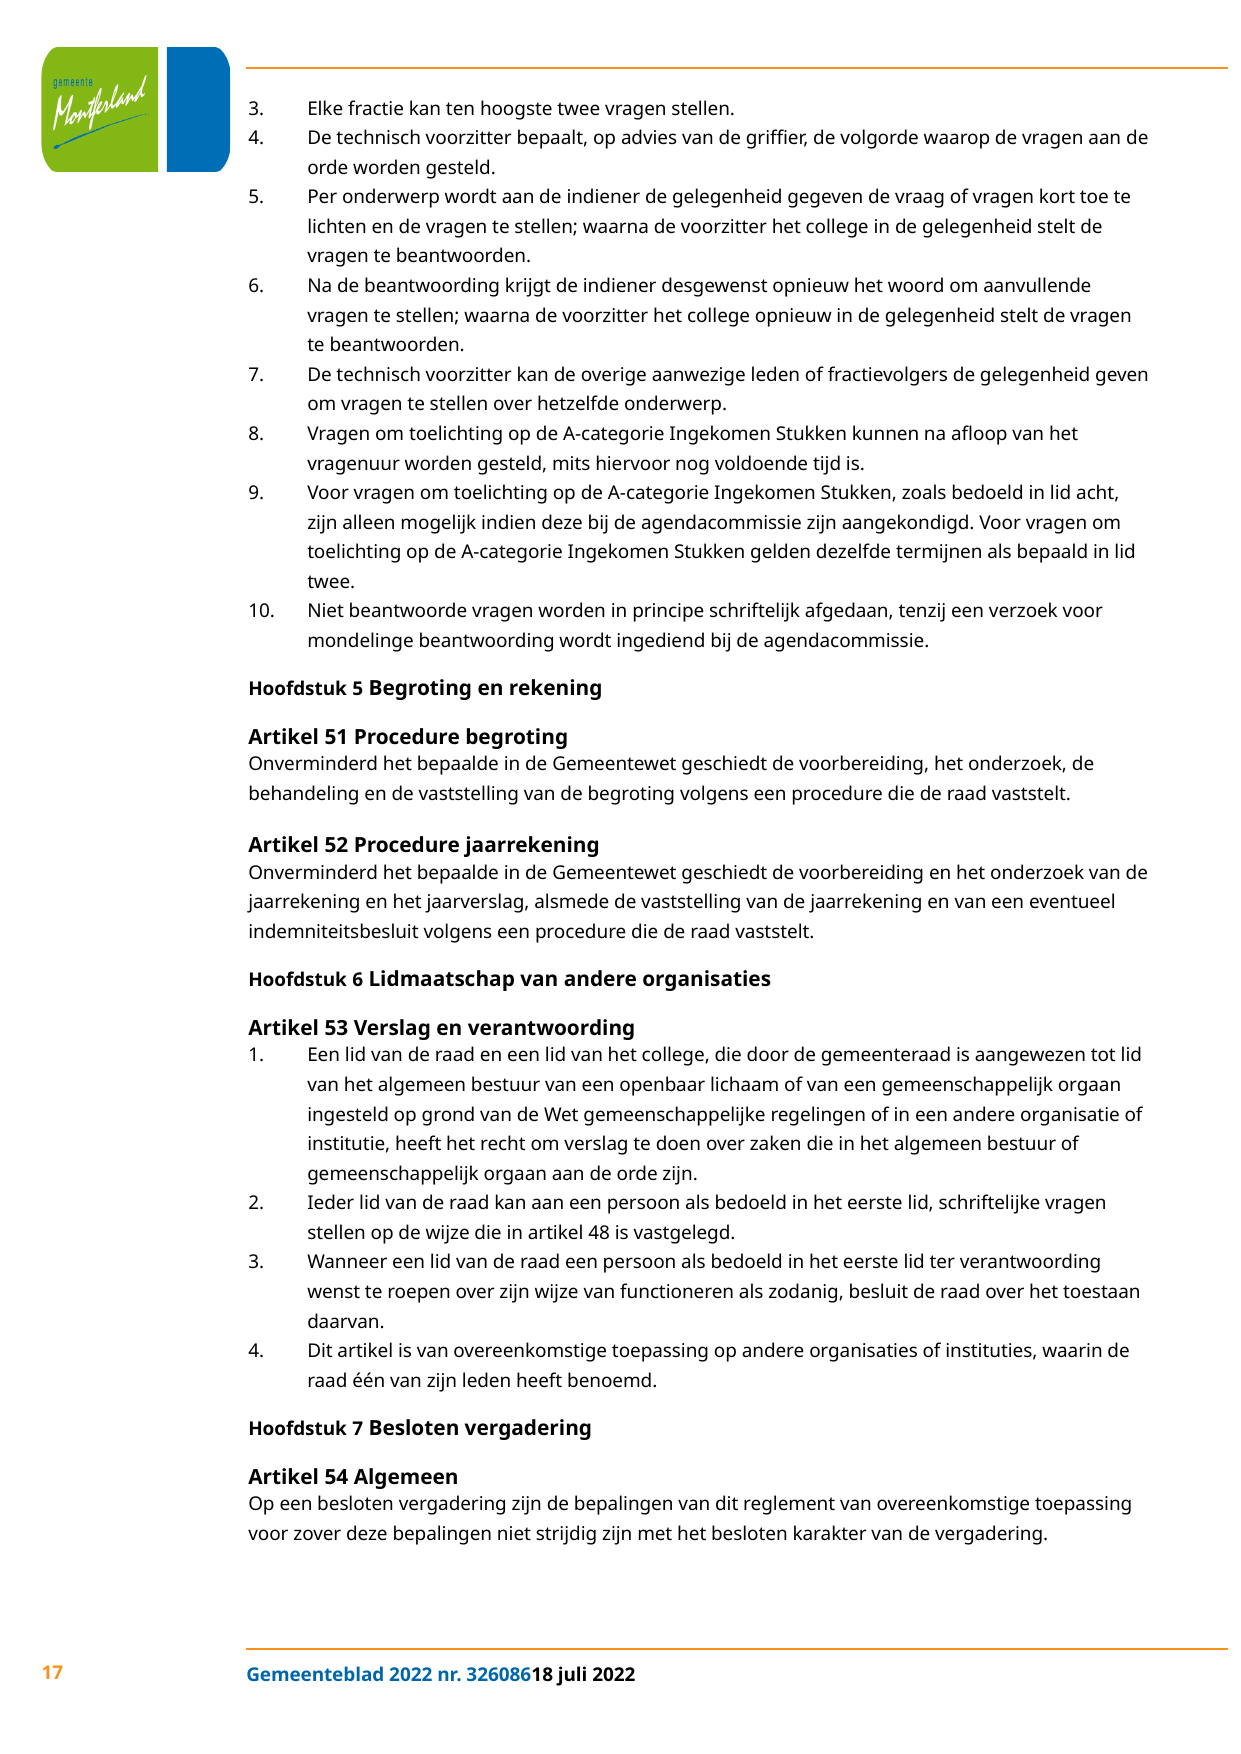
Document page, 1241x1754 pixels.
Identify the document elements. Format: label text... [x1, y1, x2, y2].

text Onverminderd het bepaalde in de Gemeentewet geschiedt de voorbereiding en het onderzoek van de jaarrekening en het jaarverslag, alsmede de vaststelling van de jaarrekening en van een eventueel indemniteitsbesluit volgens een procedure die de raad vaststelt. [248, 859, 1152, 944]
list Dit artikel is van overeenkomstige toepassing op andere organisaties of instituties, waarin de raad één van zijn leden heeft benoemd. [248, 1337, 1152, 1393]
list Ieder lid van de raad kan aan een persoon als bedoeld in het eerste lid, schriftelijke vragen stellen op de wijze die in artikel 48 is vastgelegd. [248, 1189, 1152, 1245]
text Artikel 54 Algemeen [248, 1462, 1152, 1490]
text Artikel 53 Verslag en verantwoording [248, 1013, 1152, 1042]
list De technisch voorzitter bepaalt, op advies van de griffier, de volgorde waarop de vragen aan de orde worden gesteld. [248, 124, 1152, 180]
list De technisch voorzitter kan de overige aanwezige leden of fractievolgers de gelegenheid geven om vragen te stellen over hetzelfde onderwerp. [248, 361, 1152, 416]
text Hoofdstuk 5 Begroting en rekening [248, 673, 1152, 701]
picture [41, 47, 231, 172]
list Wanneer een lid van de raad een persoon als bedoeld in het eerste lid ter verantwoording wenst te roepen over zijn wijze van functioneren als zodanig, besluit de raad over het toestaan daarvan. [248, 1249, 1152, 1333]
text Artikel 52 Procedure jaarrekening [248, 831, 1152, 859]
text Hoofdstuk 7 Besloten vergadering [248, 1413, 1152, 1441]
text Artikel 51 Procedure begroting [248, 722, 1152, 751]
text Op een besloten vergadering zijn de bepalingen van dit reglement van overeenkomstige toepassing voor zover deze bepalingen niet strijdig zijn met het besloten karakter van de vergadering. [248, 1490, 1152, 1546]
list Voor vragen om toelichting op de A-categorie Ingekomen Stukken, zoals bedoeld in lid acht, zijn alleen mogelijk indien deze bij de agendacommissie zijn aangekondigd. Voor vragen om toelichting op de A-categorie Ingekomen Stukken gelden dezelfde termijnen als bepaald in lid twee. [248, 479, 1152, 594]
list Niet beantwoorde vragen worden in principe schriftelijk afgedaan, tenzij een verzoek voor mondelinge beantwoording wordt ingediend bij de agendacommissie. [248, 598, 1152, 653]
list Elke fractie kan ten hoogste twee vragen stellen. [248, 95, 1152, 121]
text Hoofdstuk 6 Lidmaatschap van andere organisaties [248, 964, 1152, 992]
list Per onderwerp wordt aan de indiener de gelegenheid gegeven de vraag of vragen kort toe te lichten en de vragen te stellen; waarna de voorzitter het college in de gelegenheid stelt de vragen te beantwoorden. [248, 183, 1152, 268]
list Een lid van de raad en een lid van het college, die door de gemeenteraad is aangewezen tot lid van het algemeen bestuur van een openbaar lichaam of van een gemeenschappelijk orgaan ingesteld op grond van de Wet gemeenschappelijke regelingen of in een andere organisatie of institutie, heeft het recht om verslag te doen over zaken die in het algemeen bestuur of gemeenschappelijk orgaan aan de orde zijn. [248, 1042, 1152, 1186]
list Na de beantwoording krijgt de indiener desgewenst opnieuw het woord om aanvullende vragen te stellen; waarna de voorzitter het college opnieuw in de gelegenheid stelt de vragen te beantwoorden. [248, 272, 1152, 357]
list Vragen om toelichting op de A-categorie Ingekomen Stukken kunnen na afloop van het vragenuur worden gesteld, mits hiervoor nog voldoende tijd is. [248, 420, 1152, 476]
text Onverminderd het bepaalde in de Gemeentewet geschiedt de voorbereiding, het onderzoek, de behandeling en de vaststelling van de begroting volgens een procedure die de raad vaststelt. [248, 751, 1152, 806]
